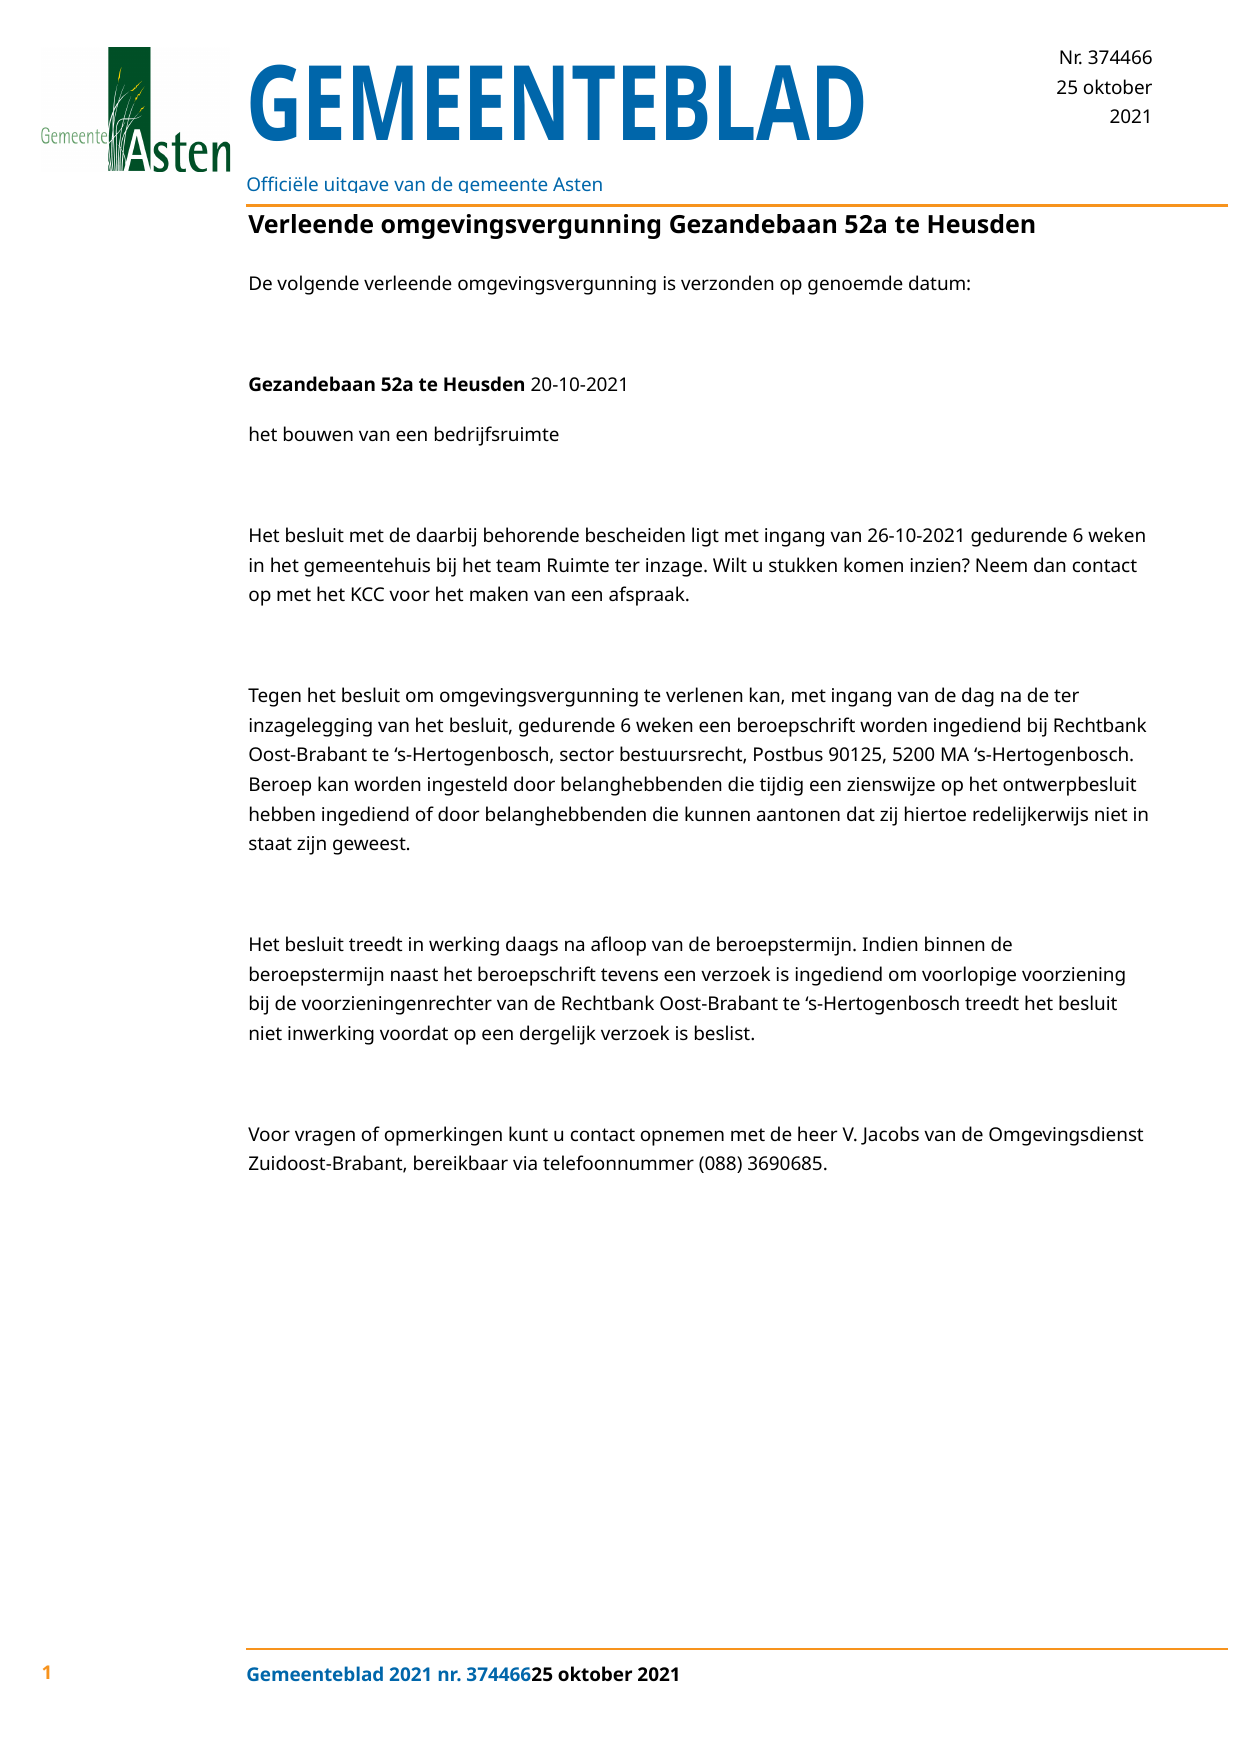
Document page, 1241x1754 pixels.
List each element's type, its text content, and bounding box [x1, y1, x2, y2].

text Verleende omgevingsvergunning Gezandebaan 52a te Heusden [248, 207, 1152, 241]
text Voor vragen of opmerkingen kunt u contact opnemen met de heer V. Jacobs van de Omgevingsdienst Zuidoost-Brabant, bereikbaar via telefoonnummer (088) 3690685. [248, 1121, 1152, 1176]
picture [41, 47, 231, 172]
text Het besluit treedt in werking daags na afloop van de beroepstermijn. Indien binnen de beroepstermijn naast het beroepschrift tevens een verzoek is ingediend om voorlopige voorziening bij de voorzieningenrechter van de Rechtbank Oost-Brabant te ‘s-Hertogenbosch treedt het besluit niet inwerking voordat op een dergelijk verzoek is beslist. [248, 931, 1152, 1046]
text Tegen het besluit om omgevingsvergunning te verlenen kan, met ingang van de dag na de ter inzagelegging van het besluit, gedurende 6 weken een beroepschrift worden ingediend bij Rechtbank Oost-Brabant te ‘s-Hertogenbosch, sector bestuursrecht, Postbus 90125, 5200 MA ‘s-Hertogenbosch. Beroep kan worden ingesteld door belanghebbenden die tijdig een zienswijze op het ontwerpbesluit hebben ingediend of door belanghebbenden die kunnen aantonen dat zij hiertoe redelijkerwijs niet in staat zijn geweest. [248, 682, 1152, 856]
text Gezandebaan 52a te Heusden 20-10-2021 [248, 371, 1152, 397]
text De volgende verleende omgevingsvergunning is verzonden op genoemde datum: [248, 270, 1152, 296]
text het bouwen van een bedrijfsruimte [248, 422, 1152, 447]
text Het besluit met de daarbij behorende bescheiden ligt met ingang van 26-10-2021 gedurende 6 weken in het gemeentehuis bij het team Ruimte ter inzage. Wilt u stukken komen inzien? Neem dan contact op met het KCC voor het maken van een afspraak. [248, 522, 1152, 607]
